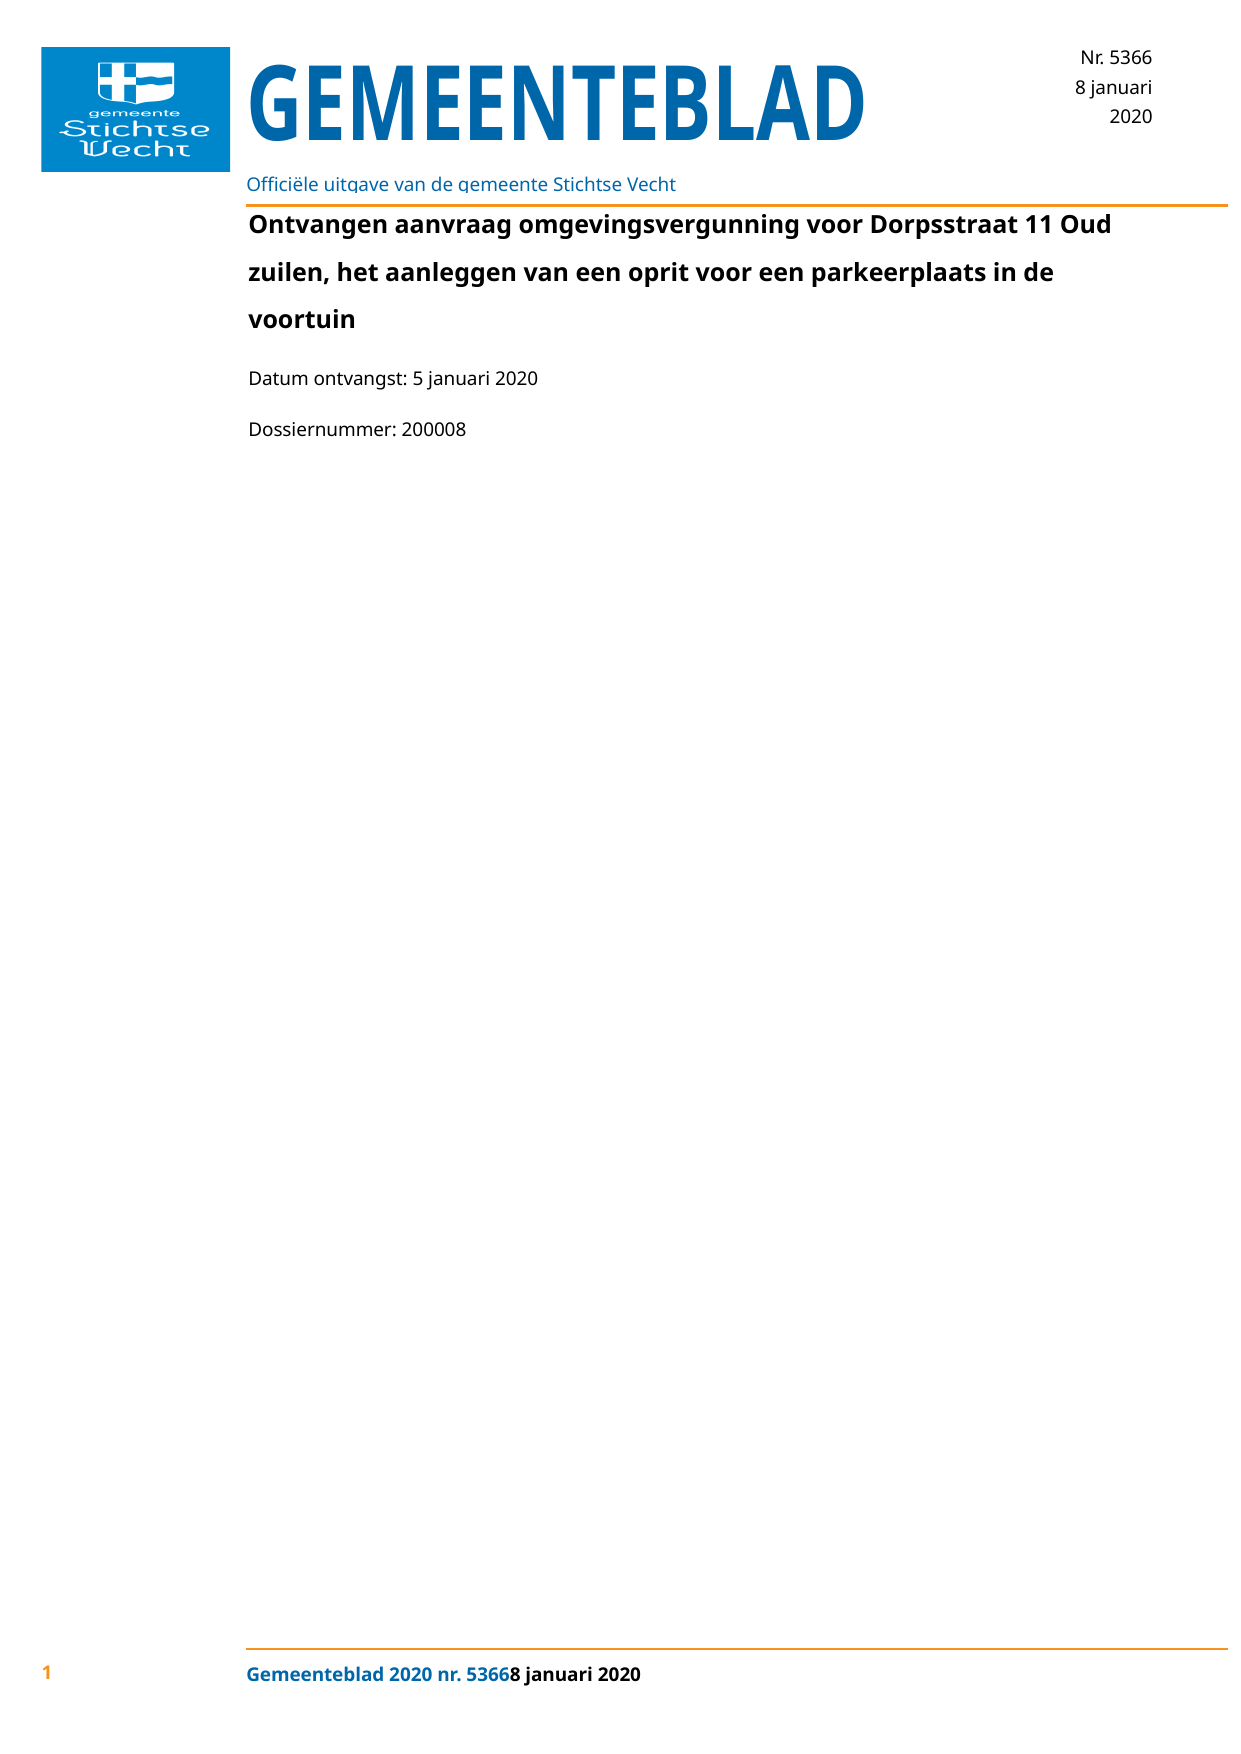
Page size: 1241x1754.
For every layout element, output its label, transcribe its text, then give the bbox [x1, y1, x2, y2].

text Ontvangen aanvraag omgevingsvergunning voor Dorpsstraat 11 Oud zuilen, het aanleggen van een oprit voor een parkeerplaats in de voortuin [248, 207, 1152, 336]
picture [137, 63, 174, 103]
text Datum ontvangst: 5 januari 2020 [248, 366, 1152, 391]
text Dossiernummer: 200008 [248, 416, 1152, 442]
picture [99, 63, 135, 101]
